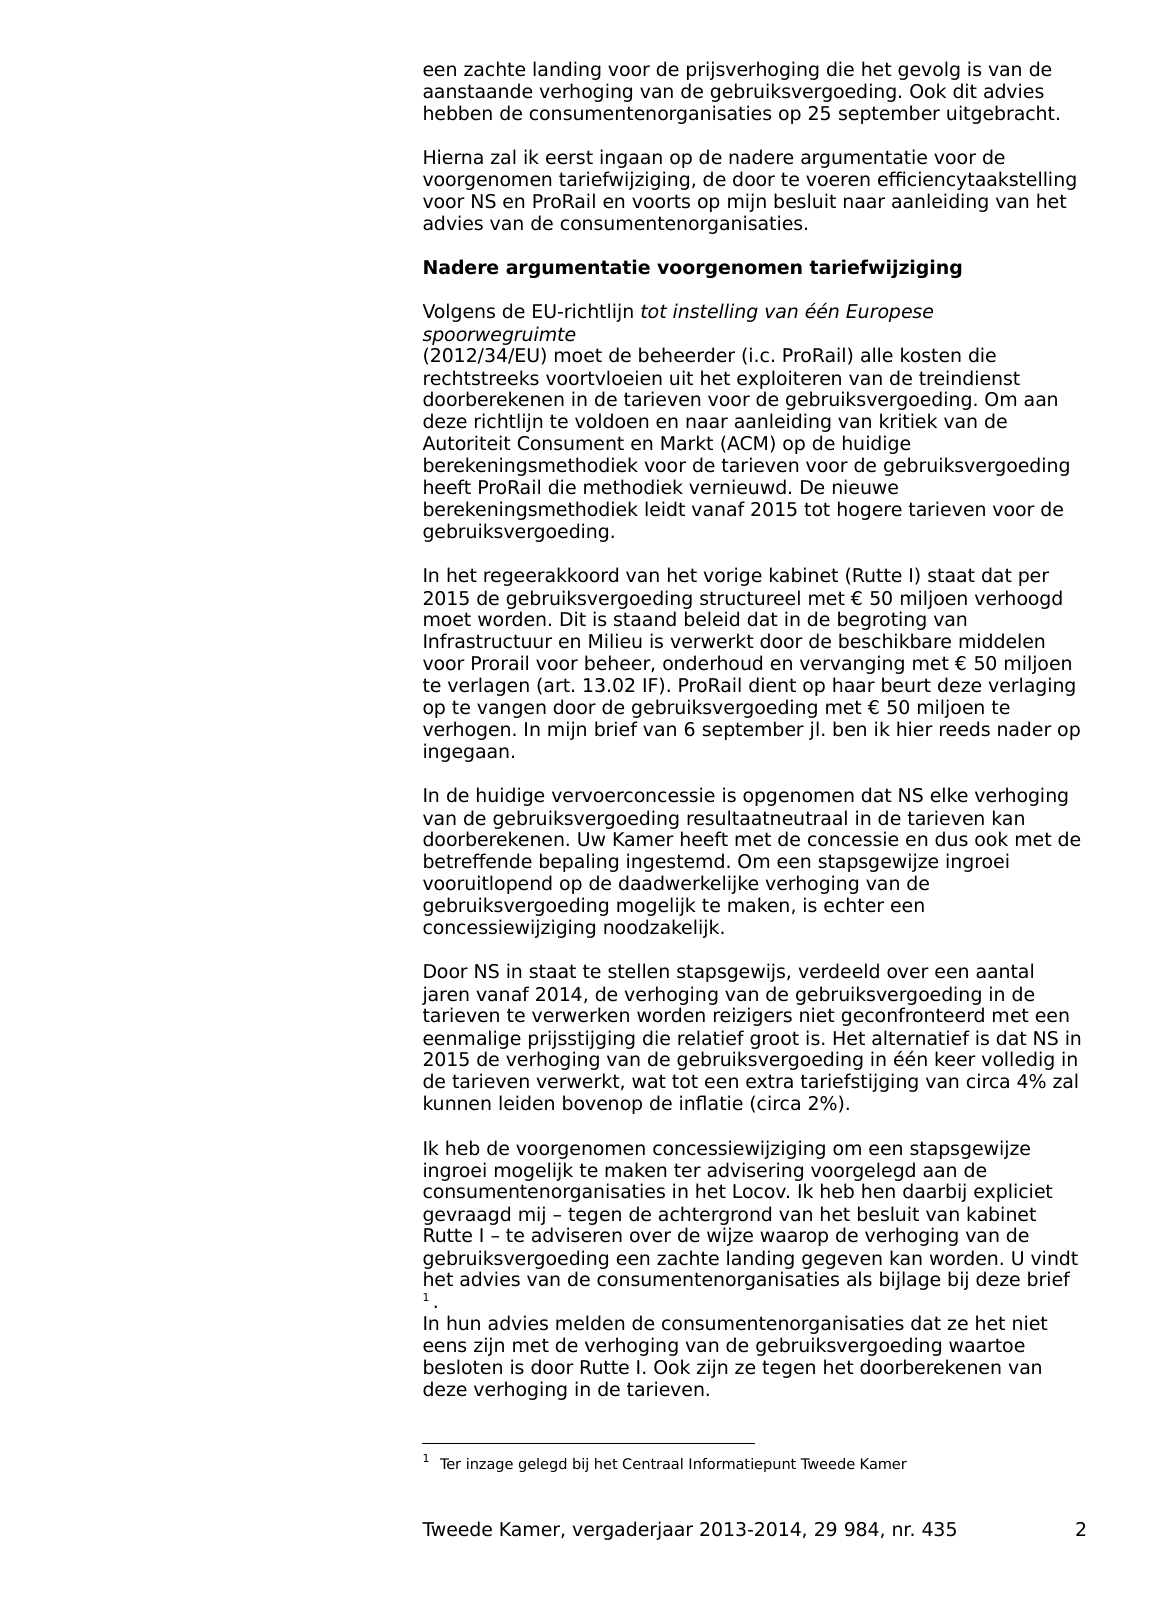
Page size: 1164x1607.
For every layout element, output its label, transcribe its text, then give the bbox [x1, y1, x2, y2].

text In de huidige vervoerconcessie is opgenomen dat NS elke verhoging van de gebruiksvergoeding resultaatneutraal in de tarieven kan doorberekenen. Uw Kamer heeft met de concessie en dus ook met de betreffende bepaling ingestemd. Om een stapsgewijze ingroei vooruitlopend op de daadwerkelijke verhoging van de gebruiksvergoeding mogelijk te maken, is echter een concessiewijziging noodzakelijk. [422, 785, 1087, 939]
text Hierna zal ik eerst ingaan op de nadere argumentatie voor de voorgenomen tariefwijziging, de door te voeren efficiencytaakstelling voor NS en ProRail en voorts op mijn besluit naar aanleiding van het advies van de consumentenorganisaties. [422, 147, 1087, 235]
text Ik heb de voorgenomen concessiewijziging om een stapsgewijze ingroei mogelijk te maken ter advisering voorgelegd aan de consumentenorganisaties in het Locov. Ik heb hen daarbij expliciet gevraagd mij – tegen de achtergrond van het besluit van kabinet Rutte I – te adviseren over de wijze waarop de verhoging van de gebruiksvergoeding een zachte landing gegeven kan worden. U vindt het advies van de consumentenorganisaties als bijlage bij deze brief . [422, 1137, 1087, 1313]
text In hun advies melden de consumentenorganisaties dat ze het niet eens zijn met de verhoging van de gebruiksvergoeding waartoe besloten is door Rutte I. Ook zijn ze tegen het doorberekenen van deze verhoging in de tarieven. [422, 1313, 1087, 1401]
text een zachte landing voor de prijsverhoging die het gevolg is van de aanstaande verhoging van de gebruiksvergoeding. Ook dit advies hebben de consumentenorganisaties op 25 september uitgebracht. [422, 59, 1087, 125]
text Ter inzage gelegd bij het Centraal Informatiepunt Tweede Kamer [422, 1452, 1087, 1474]
text Door NS in staat te stellen stapsgewijs, verdeeld over een aantal jaren vanaf 2014, de verhoging van de gebruiksvergoeding in de tarieven te verwerken worden reizigers niet geconfronteerd met een eenmalige prijsstijging die relatief groot is. Het alternatief is dat NS in 2015 de verhoging van de gebruiksvergoeding in één keer volledig in de tarieven verwerkt, wat tot een extra tariefstijging van circa 4% zal kunnen leiden bovenop de inflatie (circa 2%). [422, 961, 1087, 1115]
text (2012/34/EU) moet de beheerder (i.c. ProRail) alle kosten die rechtstreeks voortvloeien uit het exploiteren van de treindienst doorberekenen in de tarieven voor de gebruiksvergoeding. Om aan deze richtlijn te voldoen en naar aanleiding van kritiek van de Autoriteit Consument en Markt (ACM) op de huidige berekeningsmethodiek voor de tarieven voor de gebruiksvergoeding heeft ProRail die methodiek vernieuwd. De nieuwe berekeningsmethodiek leidt vanaf 2015 tot hogere tarieven voor de gebruiksvergoeding. [422, 345, 1087, 543]
text In het regeerakkoord van het vorige kabinet (Rutte I) staat dat per 2015 de gebruiksvergoeding structureel met € 50 miljoen verhoogd moet worden. Dit is staand beleid dat in de begroting van Infrastructuur en Milieu is verwerkt door de beschikbare middelen voor Prorail voor beheer, onderhoud en vervanging met € 50 miljoen te verlagen (art. 13.02 IF). ProRail dient op haar beurt deze verlaging op te vangen door de gebruiksvergoeding met € 50 miljoen te verhogen. In mijn brief van 6 september jl. ben ik hier reeds nader op ingegaan. [422, 565, 1087, 763]
subtitle Nadere argumentatie voorgenomen tariefwijziging [422, 257, 1087, 279]
text Volgens de EU-richtlijn tot instelling van één Europese spoorwegruimte [422, 301, 1087, 345]
